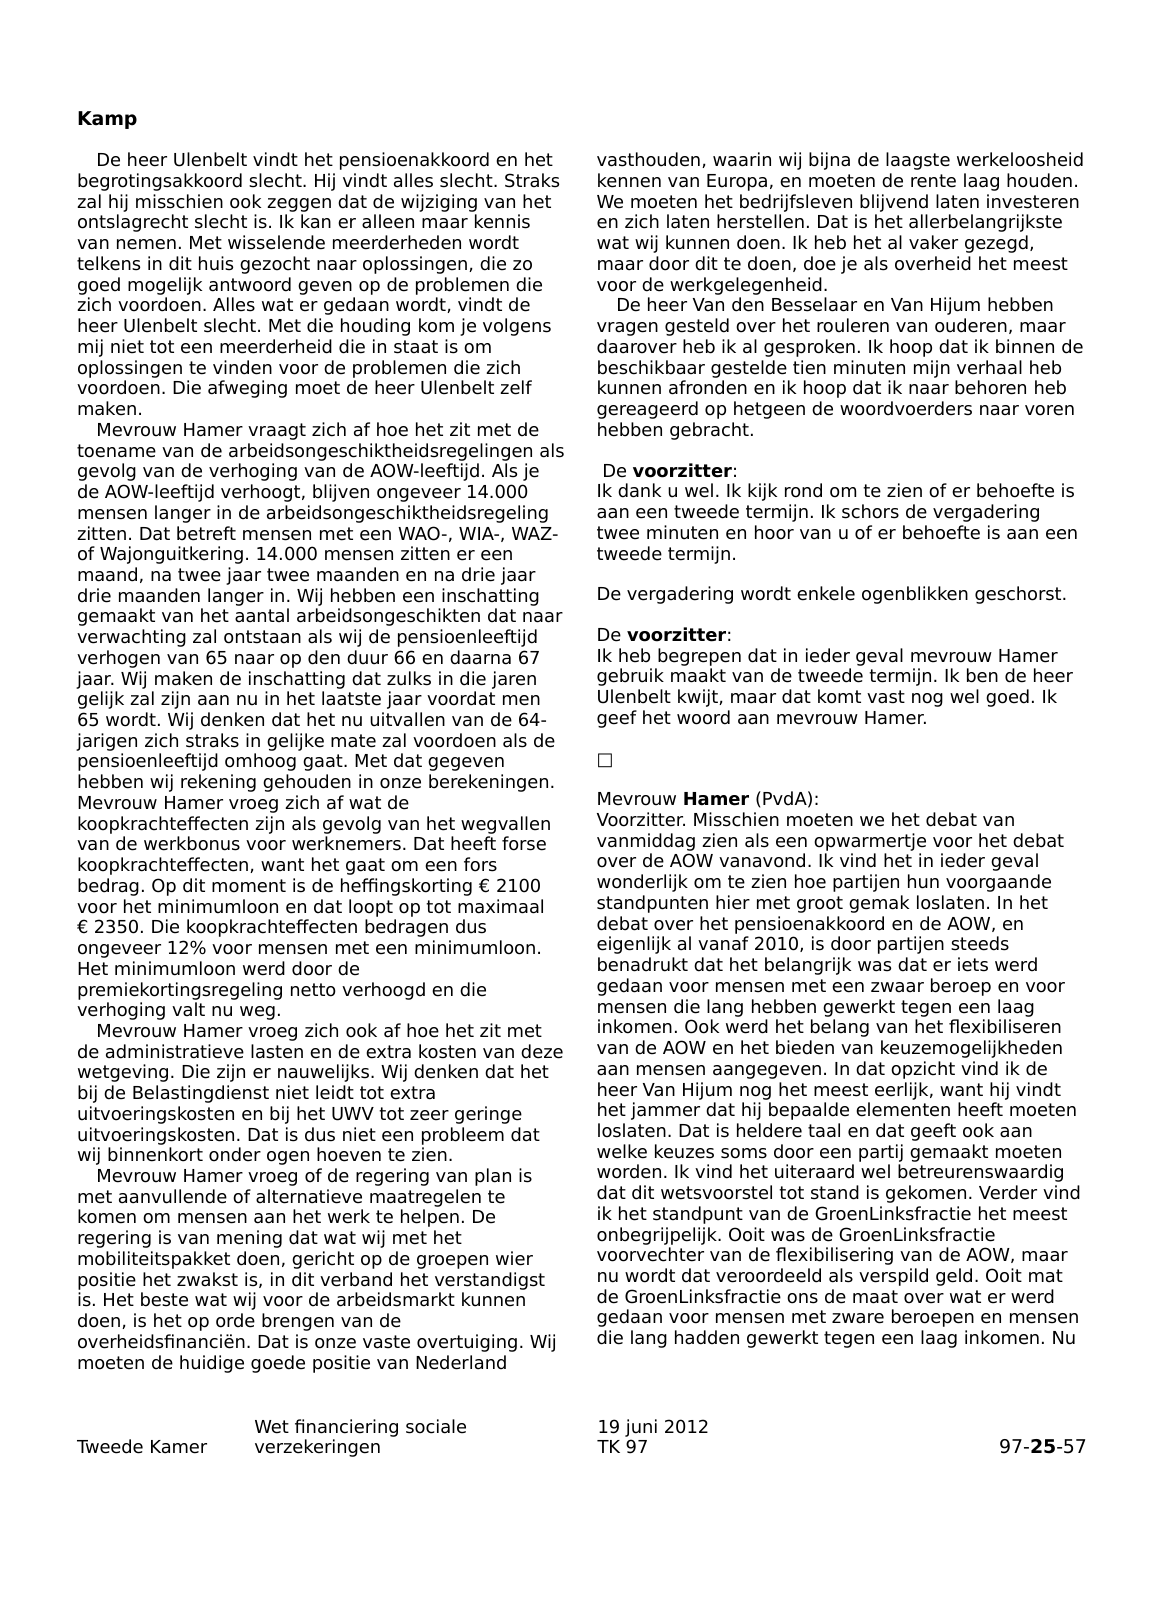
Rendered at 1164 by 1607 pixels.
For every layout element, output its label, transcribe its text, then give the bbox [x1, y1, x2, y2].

text Mevrouw Hamer vraagt zich af hoe het zit met de toename van de arbeidsongeschiktheidsregelingen als gevolg van de verhoging van de AOW-leeftijd. Als je de AOW-leeftijd verhoogt, blijven ongeveer 14.000 mensen langer in de arbeidsongeschiktheidsregeling zitten. Dat betreft mensen met een WAO-, WIA-, WAZ- of Wajonguitkering. 14.000 mensen zitten er een maand, na twee jaar twee maanden en na drie jaar drie maanden langer in. Wij hebben een inschatting gemaakt van het aantal arbeidsongeschikten dat naar verwachting zal ontstaan als wij de pensioenleeftijd verhogen van 65 naar op den duur 66 en daarna 67 jaar. Wij maken de inschatting dat zulks in die jaren gelijk zal zijn aan nu in het laatste jaar voordat men 65 wordt. Wij denken dat het nu uitvallen van de 64-jarigen zich straks in gelijke mate zal voordoen als de pensioenleeftijd omhoog gaat. Met dat gegeven hebben wij rekening gehouden in onze berekeningen. Mevrouw Hamer vroeg zich af wat de koopkrachteffecten zijn als gevolg van het wegvallen van de werkbonus voor werknemers. Dat heeft forse koopkrachteffecten, want het gaat om een fors bedrag. Op dit moment is de heffingskorting € 2100 voor het minimumloon en dat loopt op tot maximaal € 2350. Die koopkrachteffecten bedragen dus ongeveer 12% voor mensen met een minimumloon. Het minimumloon werd door de premiekortingsregeling netto verhoogd en die verhoging valt nu weg. [77, 420, 567, 1021]
text vasthouden, waarin wij bijna de laagste werkeloosheid kennen van Europa, en moeten de rente laag houden. We moeten het bedrijfsleven blijvend laten investeren en zich laten herstellen. Dat is het allerbelangrijkste wat wij kunnen doen. Ik heb het al vaker gezegd, maar door dit te doen, doe je als overheid het meest voor de werkgelegenheid. [596, 150, 1087, 295]
text De vergadering wordt enkele ogenblikken geschorst. [596, 584, 1087, 605]
text Mevrouw Hamer (PvdA): [596, 789, 1087, 810]
text Ik dank u wel. Ik kijk rond om te zien of er behoefte is aan een tweede termijn. Ik schors de vergadering twee minuten en hoor van u of er behoefte is aan een tweede termijn. [596, 481, 1087, 564]
text Voorzitter. Misschien moeten we het debat van vanmiddag zien als een opwarmertje voor het debat over de AOW vanavond. Ik vind het in ieder geval wonderlijk om te zien hoe partijen hun voorgaande standpunten hier met groot gemak loslaten. In het debat over het pensioenakkoord en de AOW, en eigenlijk al vanaf 2010, is door partijen steeds benadrukt dat het belangrijk was dat er iets werd gedaan voor mensen met een zwaar beroep en voor mensen die lang hebben gewerkt tegen een laag inkomen. Ook werd het belang van het flexibiliseren van de AOW en het bieden van keuzemogelijkheden aan mensen aangegeven. In dat opzicht vind ik de heer Van Hijum nog het meest eerlijk, want hij vindt het jammer dat hij bepaalde elementen heeft moeten loslaten. Dat is heldere taal en dat geeft ook aan welke keuzes soms door een partij gemaakt moeten worden. Ik vind het uiteraard wel betreurenswaardig dat dit wetsvoorstel tot stand is gekomen. Verder vind ik het standpunt van de GroenLinksfractie het meest onbegrijpelijk. Ooit was de GroenLinksfractie voorvechter van de flexibilisering van de AOW, maar nu wordt dat veroordeeld als verspild geld. Ooit mat de GroenLinksfractie ons de maat over wat er werd gedaan voor mensen met zware beroepen en mensen die lang hadden gewerkt tegen een laag inkomen. Nu [596, 810, 1087, 1349]
text Mevrouw Hamer vroeg zich ook af hoe het zit met de administratieve lasten en de extra kosten van deze wetgeving. Die zijn er nauwelijks. Wij denken dat het bij de Belastingdienst niet leidt tot extra uitvoeringskosten en bij het UWV tot zeer geringe uitvoeringskosten. Dat is dus niet een probleem dat wij binnenkort onder ogen hoeven te zien. [77, 1021, 567, 1166]
text Mevrouw Hamer vroeg of de regering van plan is met aanvullende of alternatieve maatregelen te komen om mensen aan het werk te helpen. De regering is van mening dat wat wij met het mobiliteitspakket doen, gericht op de groepen wier positie het zwakst is, in dit verband het verstandigst is. Het beste wat wij voor de arbeidsmarkt kunnen doen, is het op orde brengen van de overheidsfinanciën. Dat is onze vaste overtuiging. Wij moeten de huidige goede positie van Nederland [77, 1166, 567, 1373]
text De voorzitter: [596, 625, 1087, 646]
text □ [596, 748, 1087, 769]
text De heer Van den Besselaar en Van Hijum hebben vragen gesteld over het rouleren van ouderen, maar daarover heb ik al gesproken. Ik hoop dat ik binnen de beschikbaar gestelde tien minuten mijn verhaal heb kunnen afronden en ik hoop dat ik naar behoren heb gereageerd op hetgeen de woordvoerders naar voren hebben gebracht. [596, 295, 1087, 440]
text De voorzitter: [596, 460, 1087, 481]
text Ik heb begrepen dat in ieder geval mevrouw Hamer gebruik maakt van de tweede termijn. Ik ben de heer Ulenbelt kwijt, maar dat komt vast nog wel goed. Ik geef het woord aan mevrouw Hamer. [596, 646, 1087, 728]
text De heer Ulenbelt vindt het pensioenakkoord en het begrotingsakkoord slecht. Hij vindt alles slecht. Straks zal hij misschien ook zeggen dat de wijziging van het ontslagrecht slecht is. Ik kan er alleen maar kennis van nemen. Met wisselende meerderheden wordt telkens in dit huis gezocht naar oplossingen, die zo goed mogelijk antwoord geven op de problemen die zich voordoen. Alles wat er gedaan wordt, vindt de heer Ulenbelt slecht. Met die houding kom je volgens mij niet tot een meerderheid die in staat is om oplossingen te vinden voor de problemen die zich voordoen. Die afweging moet de heer Ulenbelt zelf maken. [77, 150, 567, 420]
